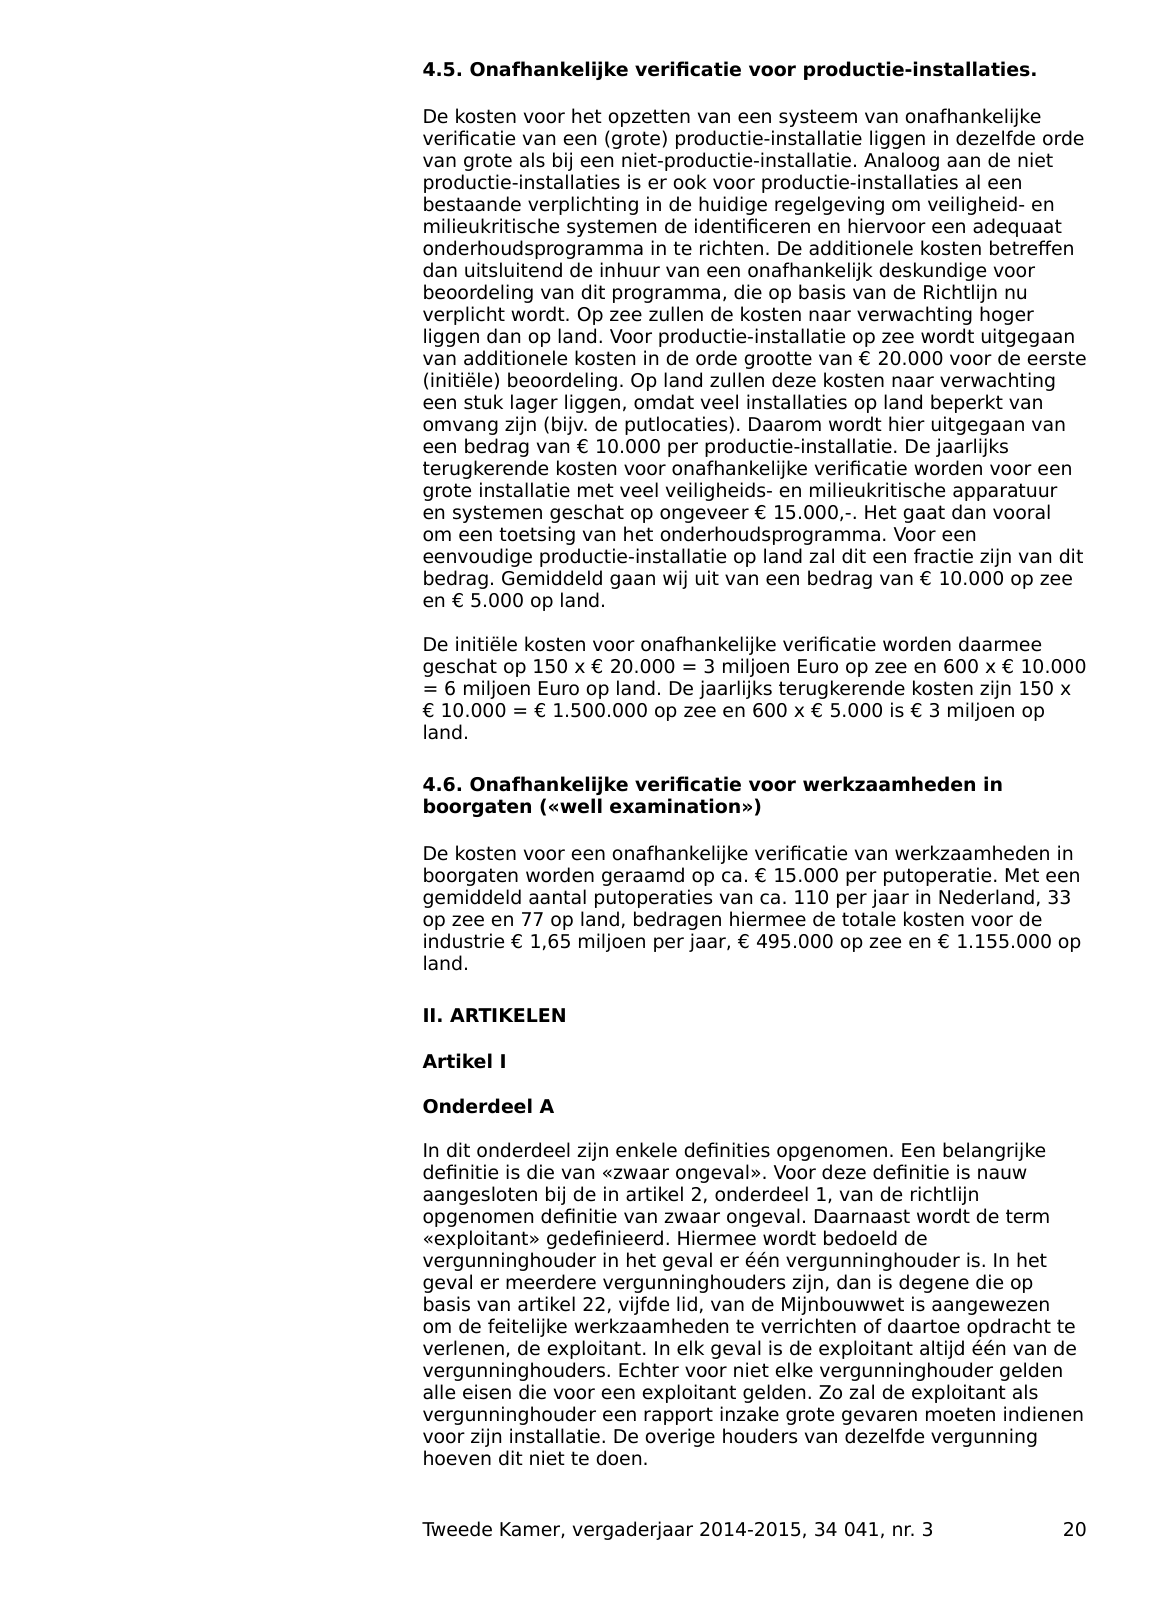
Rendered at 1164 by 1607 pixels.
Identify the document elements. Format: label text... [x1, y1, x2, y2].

subtitle 4.5. Onafhankelijke verificatie voor productie-installaties. [422, 59, 1087, 81]
subtitle 4.6. Onafhankelijke verificatie voor werkzaamheden in boorgaten («well examination») [422, 774, 1087, 818]
subtitle II. ARTIKELEN [422, 1004, 1087, 1026]
text In dit onderdeel zijn enkele definities opgenomen. Een belangrijke definitie is die van «zwaar ongeval». Voor deze definitie is nauw aangesloten bij de in artikel 2, onderdeel 1, van de richtlijn opgenomen definitie van zwaar ongeval. Daarnaast wordt de term «exploitant» gedefinieerd. Hiermee wordt bedoeld de vergunninghouder in het geval er één vergunninghouder is. In het geval er meerdere vergunninghouders zijn, dan is degene die op basis van artikel 22, vijfde lid, van de Mijnbouwwet is aangewezen om de feitelijke werkzaamheden te verrichten of daartoe opdracht te verlenen, de exploitant. In elk geval is de exploitant altijd één van de vergunninghouders. Echter voor niet elke vergunninghouder gelden alle eisen die voor een exploitant gelden. Zo zal de exploitant als vergunninghouder een rapport inzake grote gevaren moeten indienen voor zijn installatie. De overige houders van dezelfde vergunning hoeven dit niet te doen. [422, 1140, 1087, 1469]
subtitle Artikel I [422, 1051, 1087, 1073]
text De initiële kosten voor onafhankelijke verificatie worden daarmee geschat op 150 x € 20.000 = 3 miljoen Euro op zee en 600 x € 10.000 = 6 miljoen Euro op land. De jaarlijks terugkerende kosten zijn 150 x € 10.000 = € 1.500.000 op zee en 600 x € 5.000 is € 3 miljoen op land. [422, 634, 1087, 744]
text De kosten voor het opzetten van een systeem van onafhankelijke verificatie van een (grote) productie-installatie liggen in dezelfde orde van grote als bij een niet-productie-installatie. Analoog aan de niet productie-installaties is er ook voor productie-installaties al een bestaande verplichting in de huidige regelgeving om veiligheid- en milieukritische systemen de identificeren en hiervoor een adequaat onderhoudsprogramma in te richten. De additionele kosten betreffen dan uitsluitend de inhuur van een onafhankelijk deskundige voor beoordeling van dit programma, die op basis van de Richtlijn nu verplicht wordt. Op zee zullen de kosten naar verwachting hoger liggen dan op land. Voor productie-installatie op zee wordt uitgegaan van additionele kosten in de orde grootte van € 20.000 voor de eerste (initiële) beoordeling. Op land zullen deze kosten naar verwachting een stuk lager liggen, omdat veel installaties op land beperkt van omvang zijn (bijv. de putlocaties). Daarom wordt hier uitgegaan van een bedrag van € 10.000 per productie-installatie. De jaarlijks terugkerende kosten voor onafhankelijke verificatie worden voor een grote installatie met veel veiligheids- en milieukritische apparatuur en systemen geschat op ongeveer € 15.000,-. Het gaat dan vooral om een toetsing van het onderhoudsprogramma. Voor een eenvoudige productie-installatie op land zal dit een fractie zijn van dit bedrag. Gemiddeld gaan wij uit van een bedrag van € 10.000 op zee en € 5.000 op land. [422, 106, 1087, 612]
subtitle Onderdeel A [422, 1096, 1087, 1118]
text De kosten voor een onafhankelijke verificatie van werkzaamheden in boorgaten worden geraamd op ca. € 15.000 per putoperatie. Met een gemiddeld aantal putoperaties van ca. 110 per jaar in Nederland, 33 op zee en 77 op land, bedragen hiermee de totale kosten voor de industrie € 1,65 miljoen per jaar, € 495.000 op zee en € 1.155.000 op land. [422, 843, 1087, 974]
